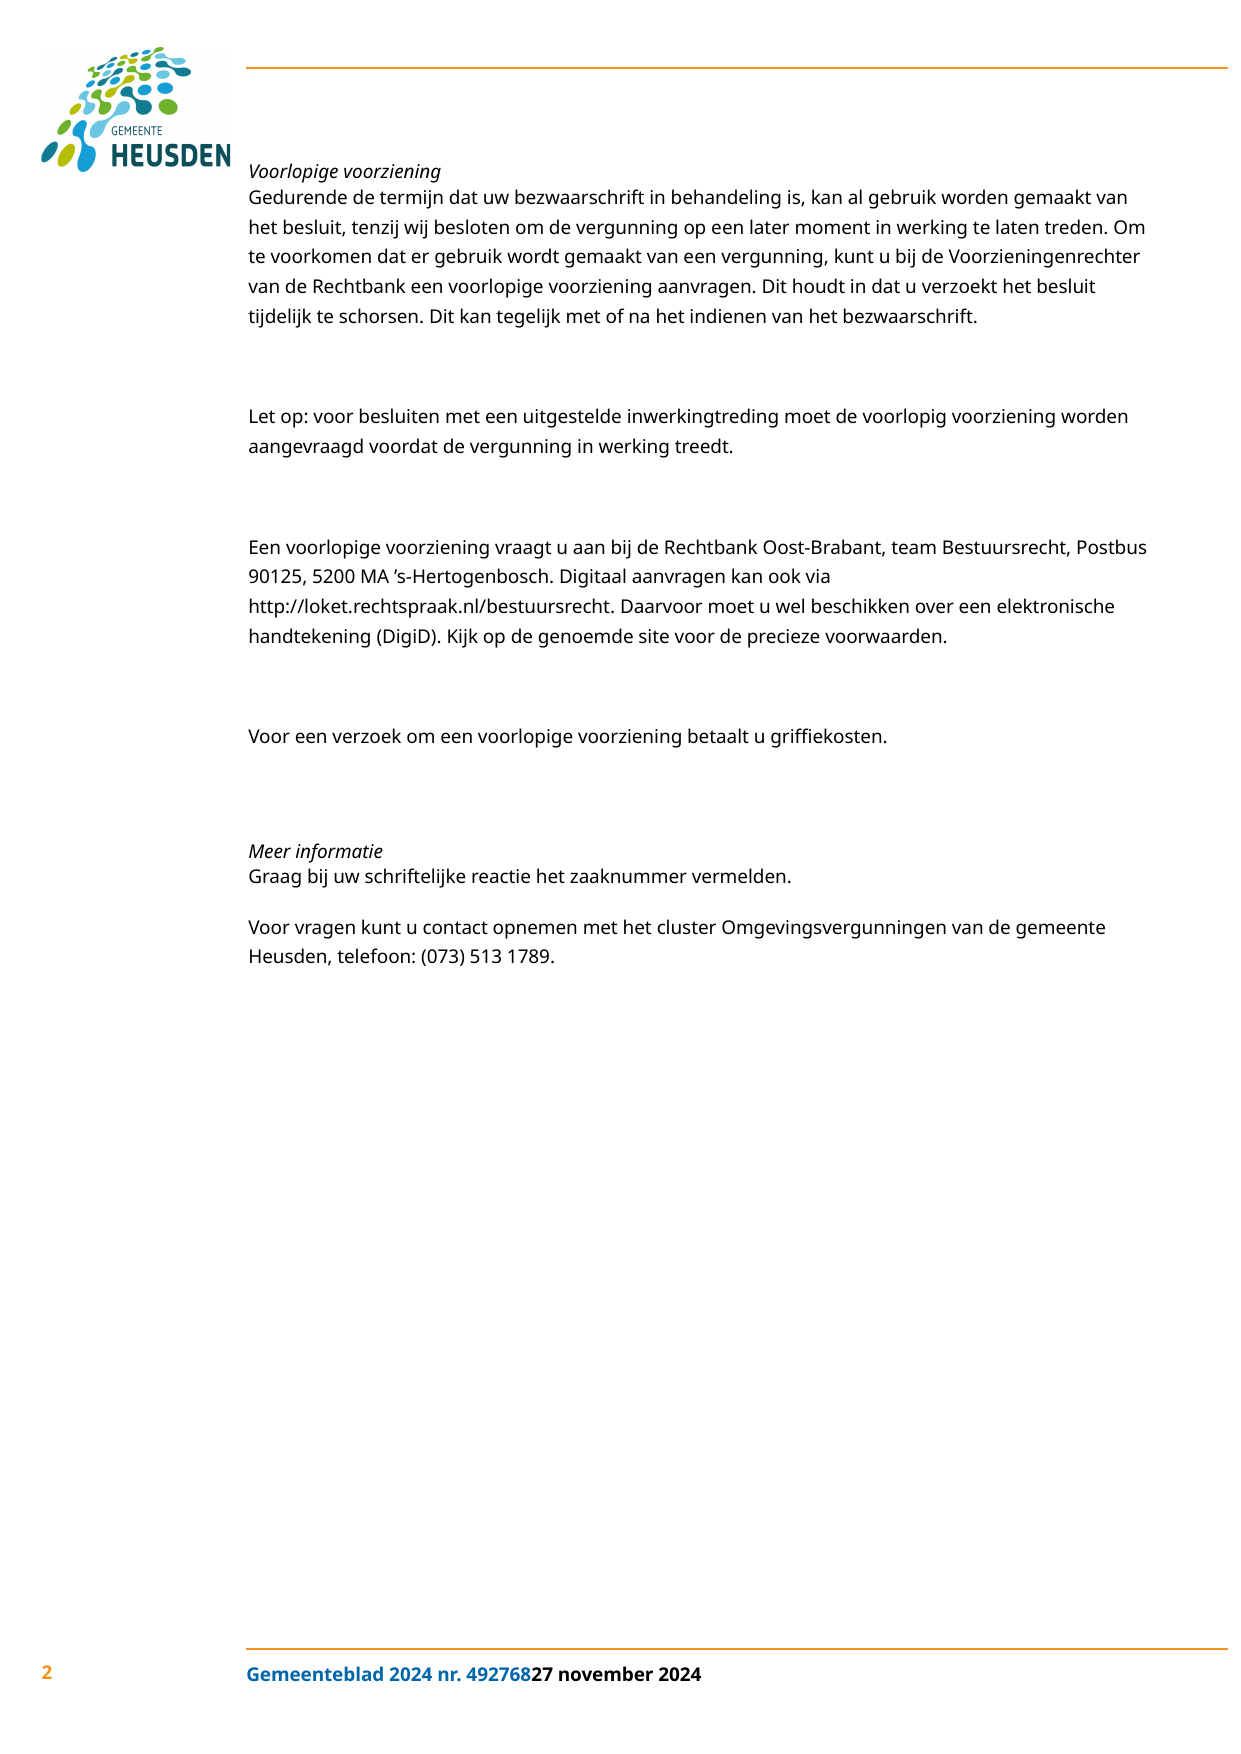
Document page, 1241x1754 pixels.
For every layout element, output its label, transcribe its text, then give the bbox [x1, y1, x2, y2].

text Meer informatie [248, 838, 1152, 864]
text Let op: voor besluiten met een uitgestelde inwerkingtreding moet de voorlopig voorziening worden aangevraagd voordat de vergunning in werking treedt. [248, 404, 1152, 459]
text Gedurende de termijn dat uw bezwaarschrift in behandeling is, kan al gebruik worden gemaakt van het besluit, tenzij wij besloten om de vergunning op een later moment in werking te laten treden. Om te voorkomen dat er gebruik wordt gemaakt van een vergunning, kunt u bij de Voorzieningenrechter van de Rechtbank een voorlopige voorziening aanvragen. Dit houdt in dat u verzoekt het besluit tijdelijk te schorsen. Dit kan tegelijk met of na het indienen van het bezwaarschrift. [248, 184, 1152, 328]
text Een voorlopige voorziening vraagt u aan bij de Rechtbank Oost-Brabant, team Bestuursrecht, Postbus 90125, 5200 MA ’s-Hertogenbosch. Digitaal aanvragen kan ook via http://loket.rechtspraak.nl/bestuursrecht. Daarvoor moet u wel beschikken over een elektronische handtekening (DigiD). Kijk op de genoemde site voor de precieze voorwaarden. [248, 534, 1152, 648]
text Voorlopige voorziening [248, 159, 1152, 184]
text Graag bij uw schriftelijke reactie het zaaknummer vermelden. [248, 864, 1152, 889]
text Voor vragen kunt u contact opnemen met het cluster Omgevingsvergunningen van de gemeente Heusden, telefoon: (073) 513 1789. [248, 914, 1152, 969]
picture [41, 47, 231, 172]
text Voor een verzoek om een voorlopige voorziening betaalt u griffiekosten. [248, 724, 1152, 749]
